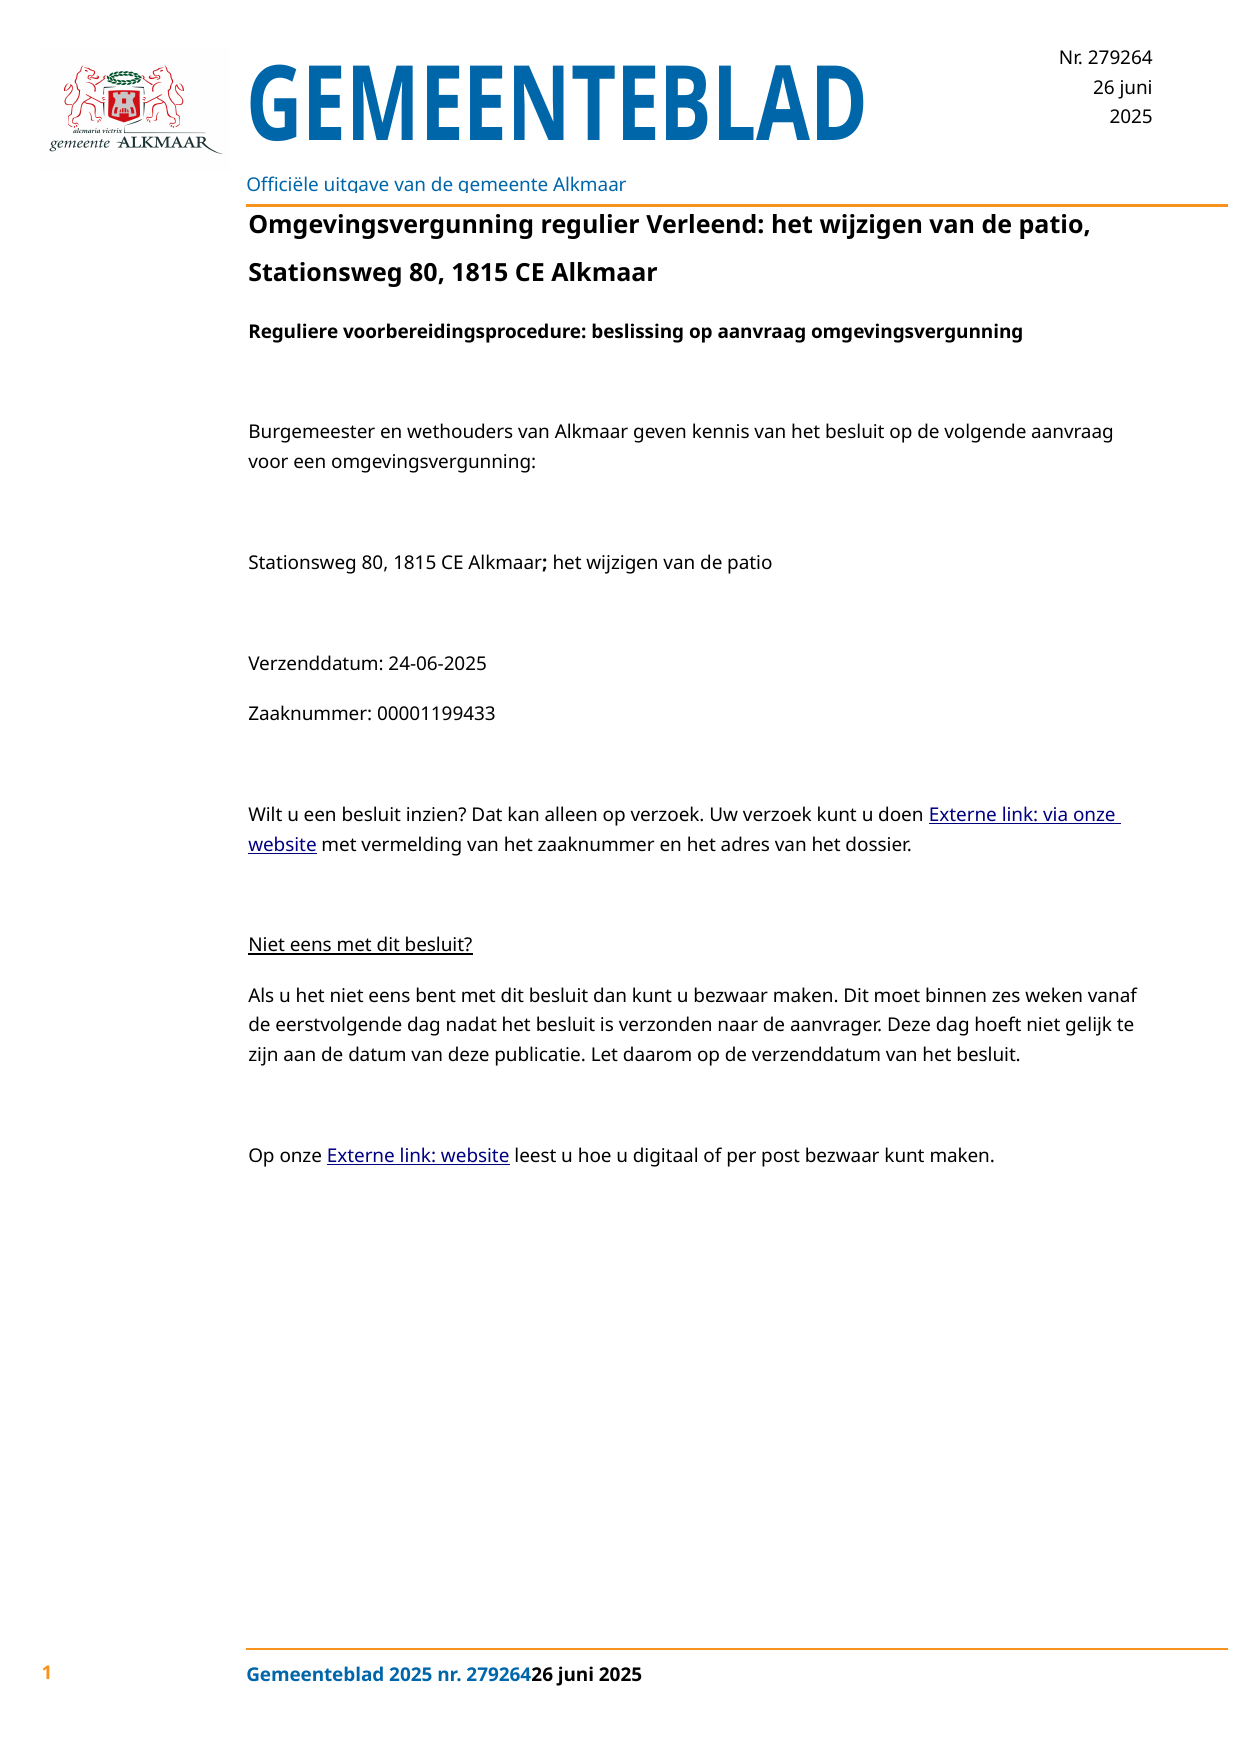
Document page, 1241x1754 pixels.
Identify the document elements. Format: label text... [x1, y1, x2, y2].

text Verzenddatum: 24-06-2025 [248, 650, 1152, 676]
text Als u het niet eens bent met dit besluit dan kunt u bezwaar maken. Dit moet binnen zes weken vanaf de eerstvolgende dag nadat het besluit is verzonden naar de aanvrager. Deze dag hoeft niet gelijk te zijn aan de datum van deze publicatie. Let daarom op de verzenddatum van het besluit. [248, 982, 1152, 1067]
text Niet eens met dit besluit? [248, 932, 1152, 957]
text Op onze Externe link: website leest u hoe u digitaal of per post bezwaar kunt maken. [248, 1142, 1152, 1168]
text Zaaknummer: 00001199433 [248, 700, 1152, 726]
text Burgemeester en wethouders van Alkmaar geven kennis van het besluit op de volgende aanvraag voor een omgevingsvergunning: [248, 419, 1152, 474]
text Stationsweg 80, 1815 CE Alkmaar; het wijzigen van de patio [248, 549, 1152, 575]
text Omgevingsvergunning regulier Verleend: het wijzigen van de patio, Stationsweg 80, 1815 CE Alkmaar [248, 207, 1152, 288]
picture [41, 47, 231, 172]
text Reguliere voorbereidingsprocedure: beslissing op aanvraag omgevingsvergunning [248, 318, 1152, 344]
text Wilt u een besluit inzien? Dat kan alleen op verzoek. Uw verzoek kunt u doen Externe link: via onze website met vermelding van het zaaknummer en het adres van het dossier. [248, 801, 1152, 857]
